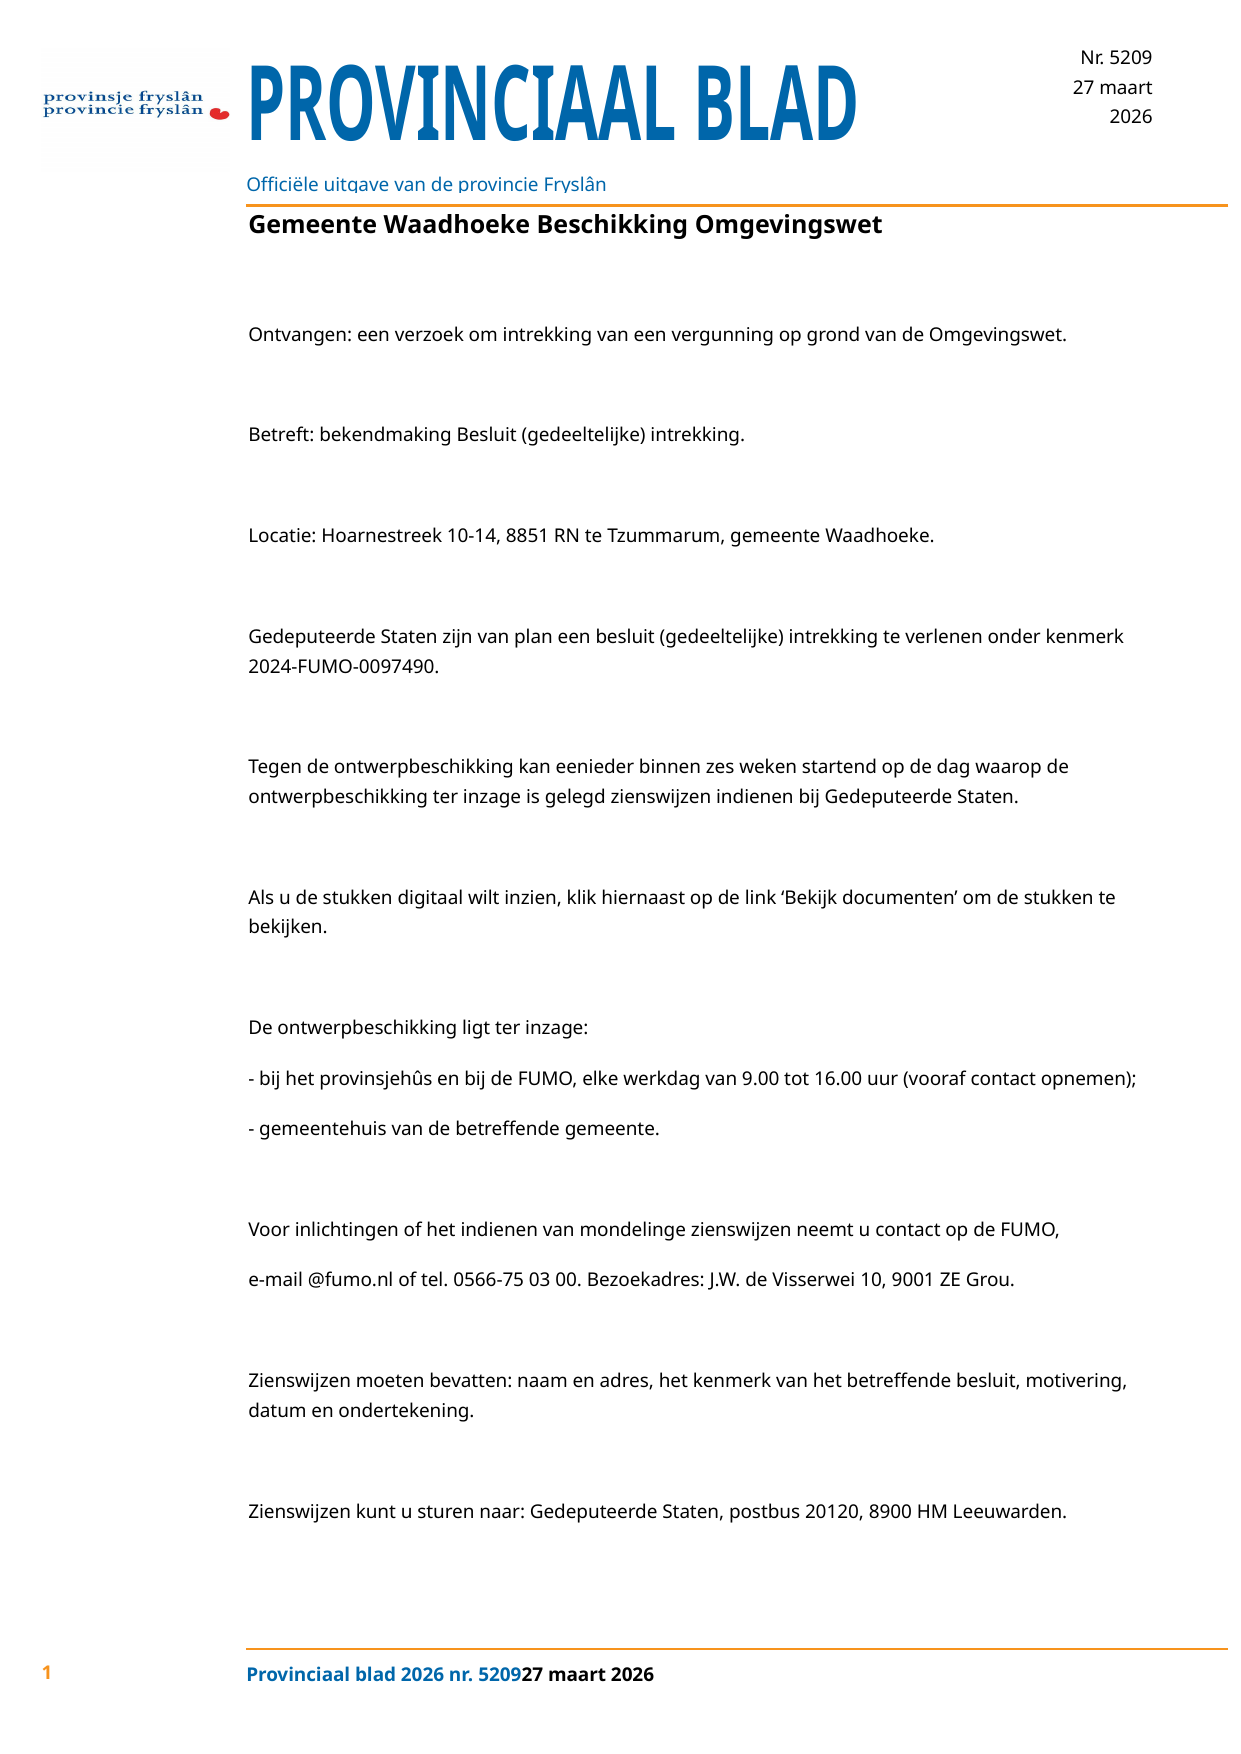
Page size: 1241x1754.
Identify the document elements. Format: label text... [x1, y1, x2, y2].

text Voor inlichtingen of het indienen van mondelinge zienswijzen neemt u contact op de FUMO, [248, 1216, 1152, 1242]
text - gemeentehuis van de betreffende gemeente. [248, 1115, 1152, 1141]
text e-mail @fumo.nl of tel. 0566-75 03 00. Bezoekadres: J.W. de Visserwei 10, 9001 ZE Grou. [248, 1267, 1152, 1292]
text Ontvangen: een verzoek om intrekking van een vergunning op grond van de Omgevingswet. [248, 321, 1152, 346]
text Locatie: Hoarnestreek 10-14, 8851 RN te Tzummarum, gemeente Waadhoeke. [248, 522, 1152, 548]
text Gedeputeerde Staten zijn van plan een besluit (gedeeltelijke) intrekking te verlenen onder kenmerk 2024-FUMO-0097490. [248, 623, 1152, 678]
text Gemeente Waadhoeke Beschikking Omgevingswet [248, 207, 1152, 241]
text Betreft: bekendmaking Besluit (gedeeltelijke) intrekking. [248, 422, 1152, 447]
text Zienswijzen moeten bevatten: naam en adres, het kenmerk van het betreffende besluit, motivering, datum en ondertekening. [248, 1367, 1152, 1423]
text - bij het provinsjehûs en bij de FUMO, elke werkdag van 9.00 tot 16.00 uur (vooraf contact opnemen); [248, 1065, 1152, 1091]
text Als u de stukken digitaal wilt inzien, klik hiernaast op de link ‘Bekijk documenten’ om de stukken te bekijken. [248, 884, 1152, 939]
text De ontwerpbeschikking ligt ter inzage: [248, 1014, 1152, 1040]
picture [41, 47, 231, 172]
text Zienswijzen kunt u sturen naar: Gedeputeerde Staten, postbus 20120, 8900 HM Leeuwarden. [248, 1498, 1152, 1523]
text Tegen de ontwerpbeschikking kan eenieder binnen zes weken startend op de dag waarop de ontwerpbeschikking ter inzage is gelegd zienswijzen indienen bij Gedeputeerde Staten. [248, 754, 1152, 809]
